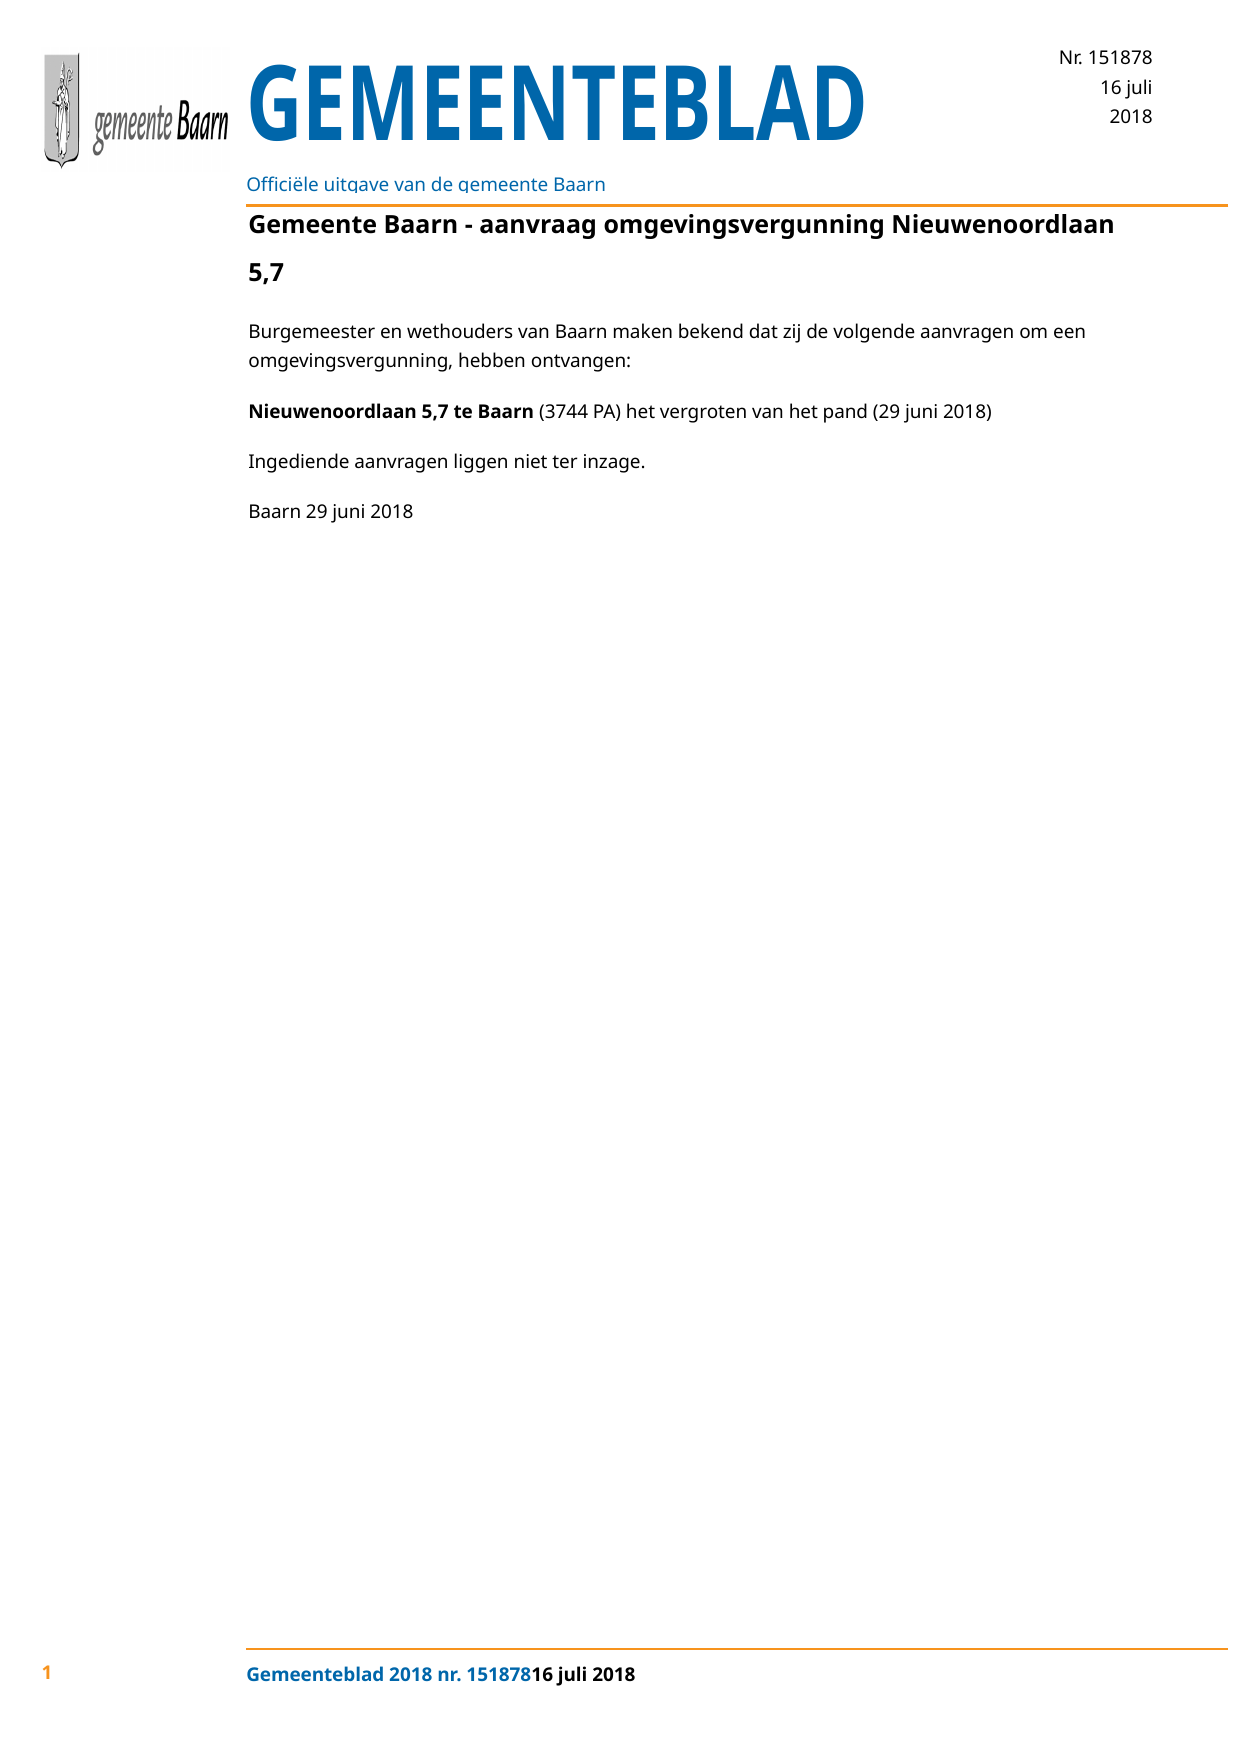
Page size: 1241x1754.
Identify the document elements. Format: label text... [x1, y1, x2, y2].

text Gemeente Baarn - aanvraag omgevingsvergunning Nieuwenoordlaan 5,7 [248, 207, 1152, 288]
text Baarn 29 juni 2018 [248, 499, 1152, 524]
picture [41, 47, 231, 172]
text Burgemeester en wethouders van Baarn maken bekend dat zij de volgende aanvragen om een omgevingsvergunning, hebben ontvangen: [248, 318, 1152, 373]
text Ingediende aanvragen liggen niet ter inzage. [248, 448, 1152, 474]
text Nieuwenoordlaan 5,7 te Baarn (3744 PA) het vergroten van het pand (29 juni 2018) [248, 398, 1152, 424]
